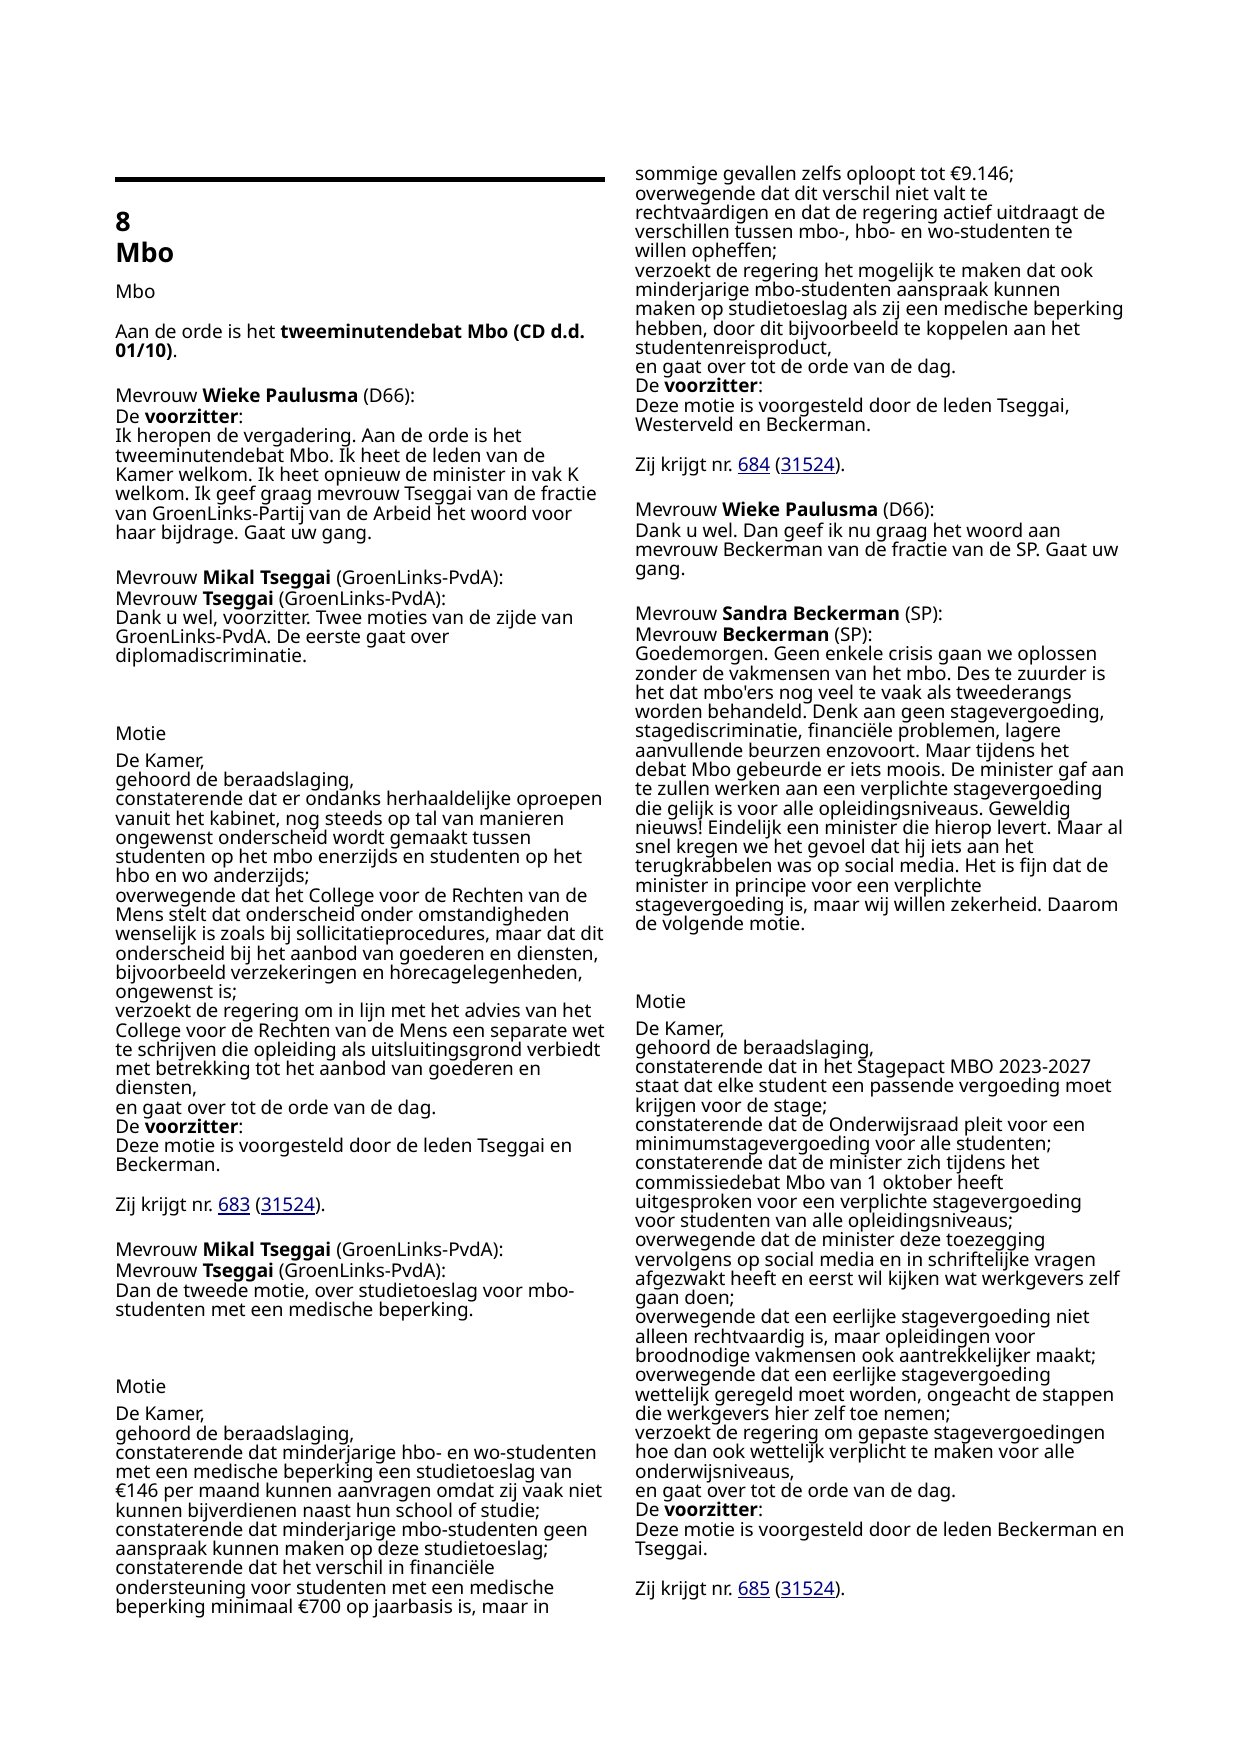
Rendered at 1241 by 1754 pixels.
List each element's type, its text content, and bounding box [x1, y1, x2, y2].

text sommige gevallen zelfs oploopt tot €9.146; [635, 165, 1125, 184]
text verzoekt de regering om gepaste stagevergoedingen hoe dan ook wettelijk verplicht te maken voor alle onderwijsniveaus, [635, 1424, 1125, 1482]
text verzoekt de regering het mogelijk te maken dat ook minderjarige mbo-studenten aanspraak kunnen maken op studietoeslag als zij een medische beperking hebben, door dit bijvoorbeeld te koppelen aan het studentenreisproduct, [635, 262, 1125, 358]
text overwegende dat de minister deze toezegging vervolgens op social media en in schriftelijke vragen afgezwakt heeft en eerst wil kijken wat werkgevers zelf gaan doen; [635, 1231, 1125, 1308]
text Dank u wel, voorzitter. Twee moties van de zijde van GroenLinks-PvdA. De eerste gaat over diplomadiscriminatie. [115, 609, 605, 667]
text Mevrouw Mikal Tseggai (GroenLinks-PvdA): [115, 1237, 605, 1262]
text Dank u wel. Dan geef ik nu graag het woord aan mevrouw Beckerman van de fractie van de SP. Gaat uw gang. [635, 522, 1125, 579]
text Motie [115, 1373, 605, 1399]
text Mbo [115, 239, 605, 283]
text en gaat over tot de orde van de dag. [635, 358, 1125, 377]
text en gaat over tot de orde van de dag. [635, 1482, 1125, 1501]
text Deze motie is voorgesteld door de leden Tseggai, Westerveld en Beckerman. [635, 397, 1125, 435]
text overwegende dat een eerlijke stagevergoeding wettelijk geregeld moet worden, ongeacht de stappen die werkgevers hier zelf toe nemen; [635, 1366, 1125, 1424]
text overwegende dat het College voor de Rechten van de Mens stelt dat onderscheid onder omstandigheden wenselijk is zoals bij sollicitatieprocedures, maar dat dit onderscheid bij het aanbod van goederen en diensten, bijvoorbeeld verzekeringen en horecagelegenheden, ongewenst is; [115, 887, 605, 1002]
text Aan de orde is het tweeminutendebat Mbo (CD d.d. 01/10). [115, 323, 605, 362]
text verzoekt de regering om in lijn met het advies van het College voor de Rechten van de Mens een separate wet te schrijven die opleiding als uitsluitingsgrond verbiedt met betrekking tot het aanbod van goederen en diensten, [115, 1002, 605, 1099]
text overwegende dat dit verschil niet valt te rechtvaardigen en dat de regering actief uitdraagt de verschillen tussen mbo-, hbo- en wo-studenten te willen opheffen; [635, 184, 1125, 262]
text Mbo [115, 283, 605, 302]
text Mevrouw Sandra Beckerman (SP): [635, 600, 1125, 626]
text constaterende dat minderjarige hbo- en wo-studenten met een medische beperking een studietoeslag van €146 per maand kunnen aanvragen omdat zij vaak niet kunnen bijverdienen naast hun school of studie; [115, 1444, 605, 1521]
text Dan de tweede motie, over studietoeslag voor mbo-studenten met een medische beperking. [115, 1282, 605, 1320]
text gehoord de beraadslaging, [635, 1039, 1125, 1058]
text Deze motie is voorgesteld door de leden Beckerman en Tseggai. [635, 1521, 1125, 1559]
text constaterende dat de Onderwijsraad pleit voor een minimumstagevergoeding voor alle studenten; [635, 1116, 1125, 1154]
text De voorzitter: [635, 1501, 1125, 1521]
text Goedemorgen. Geen enkele crisis gaan we oplossen zonder de vakmensen van het mbo. Des te zuurder is het dat mbo'ers nog veel te vaak als tweederangs worden behandeld. Denk aan geen stagevergoeding, stagediscriminatie, financiële problemen, lagere aanvullende beurzen enzovoort. Maar tijdens het debat Mbo gebeurde er iets moois. De minister gaf aan te zullen werken aan een verplichte stagevergoeding die gelijk is voor alle opleidingsniveaus. Geweldig nieuws! Eindelijk een minister die hierop levert. Maar al snel kregen we het gevoel dat hij iets aan het terugkrabbelen was op social media. Het is fijn dat de minister in principe voor een verplichte stagevergoeding is, maar wij willen zekerheid. Daarom de volgende motie. [635, 645, 1125, 934]
text Deze motie is voorgesteld door de leden Tseggai en Beckerman. [115, 1137, 605, 1176]
text Mevrouw Beckerman (SP): [635, 626, 1125, 645]
text Mevrouw Wieke Paulusma (D66): [635, 496, 1125, 522]
text Mevrouw Tseggai (GroenLinks-PvdA): [115, 589, 605, 609]
text Mevrouw Mikal Tseggai (GroenLinks-PvdA): [115, 564, 605, 589]
text gehoord de beraadslaging, [115, 1424, 605, 1444]
text Motie [635, 988, 1125, 1013]
text constaterende dat de minister zich tijdens het commissiedebat Mbo van 1 oktober heeft uitgesproken voor een verplichte stagevergoeding voor studenten van alle opleidingsniveaus; [635, 1154, 1125, 1231]
text Zij krijgt nr. 685 (31524). [635, 1580, 1125, 1599]
text De Kamer, [635, 1019, 1125, 1039]
text Zij krijgt nr. 684 (31524). [635, 456, 1125, 475]
text Ik heropen de vergadering. Aan de orde is het tweeminutendebat Mbo. Ik heet de leden van de Kamer welkom. Ik heet opnieuw de minister in vak K welkom. Ik geef graag mevrouw Tseggai van de fractie van GroenLinks-Partij van de Arbeid het woord voor haar bijdrage. Gaat uw gang. [115, 427, 605, 543]
text constaterende dat minderjarige mbo-studenten geen aanspraak kunnen maken op deze studietoeslag; [115, 1521, 605, 1559]
text 8 [115, 203, 605, 239]
text en gaat over tot de orde van de dag. [115, 1099, 605, 1118]
text constaterende dat er ondanks herhaaldelijke oproepen vanuit het kabinet, nog steeds op tal van manieren ongewenst onderscheid wordt gemaakt tussen studenten op het mbo enerzijds en studenten op het hbo en wo anderzijds; [115, 790, 605, 887]
text Zij krijgt nr. 683 (31524). [115, 1196, 605, 1216]
text De voorzitter: [115, 408, 605, 427]
text gehoord de beraadslaging, [115, 771, 605, 790]
text constaterende dat in het Stagepact MBO 2023-2027 staat dat elke student een passende vergoeding moet krijgen voor de stage; [635, 1058, 1125, 1116]
text constaterende dat het verschil in financiële ondersteuning voor studenten met een medische beperking minimaal €700 op jaarbasis is, maar in [115, 1559, 605, 1617]
text Mevrouw Wieke Paulusma (D66): [115, 382, 605, 408]
text Mevrouw Tseggai (GroenLinks-PvdA): [115, 1262, 605, 1282]
text Motie [115, 720, 605, 746]
text overwegende dat een eerlijke stagevergoeding niet alleen rechtvaardig is, maar opleidingen voor broodnodige vakmensen ook aantrekkelijker maakt; [635, 1308, 1125, 1366]
text De Kamer, [115, 1405, 605, 1424]
text De Kamer, [115, 752, 605, 771]
text De voorzitter: [115, 1118, 605, 1137]
text De voorzitter: [635, 377, 1125, 397]
